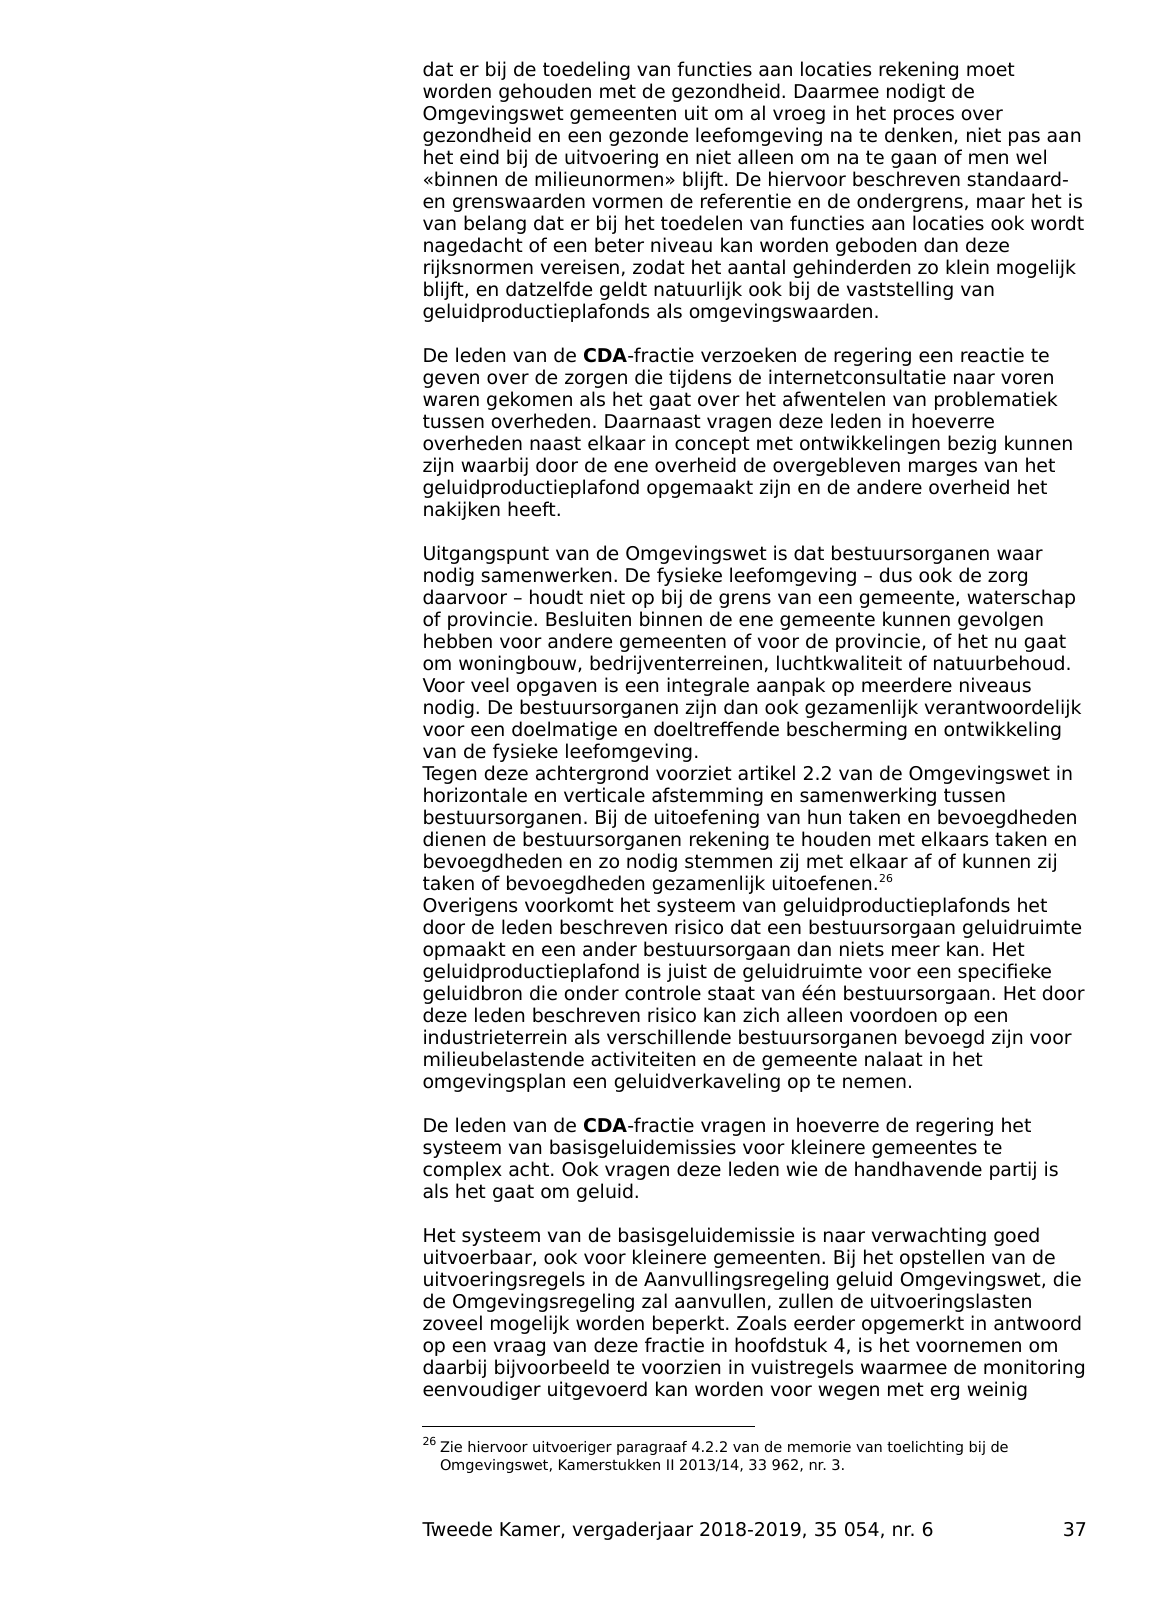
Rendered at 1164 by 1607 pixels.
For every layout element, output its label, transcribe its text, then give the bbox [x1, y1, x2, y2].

text De leden van de CDA-fractie verzoeken de regering een reactie te geven over de zorgen die tijdens de internetconsultatie naar voren waren gekomen als het gaat over het afwentelen van problematiek tussen overheden. Daarnaast vragen deze leden in hoeverre overheden naast elkaar in concept met ontwikkelingen bezig kunnen zijn waarbij door de ene overheid de overgebleven marges van het geluidproductieplafond opgemaakt zijn en de andere overheid het nakijken heeft. [422, 345, 1087, 521]
text De leden van de CDA-fractie vragen in hoeverre de regering het systeem van basisgeluidemissies voor kleinere gemeentes te complex acht. Ook vragen deze leden wie de handhavende partij is als het gaat om geluid. [422, 1115, 1087, 1203]
text Zie hiervoor uitvoeriger paragraaf 4.2.2 van de memorie van toelichting bij de Omgevingswet, Kamerstukken II 2013/14, 33 962, nr. 3. [422, 1435, 1087, 1474]
text Tegen deze achtergrond voorziet artikel 2.2 van de Omgevingswet in horizontale en verticale afstemming en samenwerking tussen bestuursorganen. Bij de uitoefening van hun taken en bevoegdheden dienen de bestuursorganen rekening te houden met elkaars taken en bevoegdheden en zo nodig stemmen zij met elkaar af of kunnen zij taken of bevoegdheden gezamenlijk uitoefenen. [422, 763, 1087, 895]
text Overigens voorkomt het systeem van geluidproductieplafonds het door de leden beschreven risico dat een bestuursorgaan geluidruimte opmaakt en een ander bestuursorgaan dan niets meer kan. Het geluidproductieplafond is juist de geluidruimte voor een specifieke geluidbron die onder controle staat van één bestuursorgaan. Het door deze leden beschreven risico kan zich alleen voordoen op een industrieterrein als verschillende bestuursorganen bevoegd zijn voor milieubelastende activiteiten en de gemeente nalaat in het omgevingsplan een geluidverkaveling op te nemen. [422, 895, 1087, 1092]
text Het systeem van de basisgeluidemissie is naar verwachting goed uitvoerbaar, ook voor kleinere gemeenten. Bij het opstellen van de uitvoeringsregels in de Aanvullingsregeling geluid Omgevingswet, die de Omgevingsregeling zal aanvullen, zullen de uitvoeringslasten zoveel mogelijk worden beperkt. Zoals eerder opgemerkt in antwoord op een vraag van deze fractie in hoofdstuk 4, is het voornemen om daarbij bijvoorbeeld te voorzien in vuistregels waarmee de monitoring eenvoudiger uitgevoerd kan worden voor wegen met erg weinig [422, 1225, 1087, 1401]
text Uitgangspunt van de Omgevingswet is dat bestuursorganen waar nodig samenwerken. De fysieke leefomgeving – dus ook de zorg daarvoor – houdt niet op bij de grens van een gemeente, waterschap of provincie. Besluiten binnen de ene gemeente kunnen gevolgen hebben voor andere gemeenten of voor de provincie, of het nu gaat om woningbouw, bedrijventerreinen, luchtkwaliteit of natuurbehoud. Voor veel opgaven is een integrale aanpak op meerdere niveaus nodig. De bestuursorganen zijn dan ook gezamenlijk verantwoordelijk voor een doelmatige en doeltreffende bescherming en ontwikkeling van de fysieke leefomgeving. [422, 543, 1087, 763]
text dat er bij de toedeling van functies aan locaties rekening moet worden gehouden met de gezondheid. Daarmee nodigt de Omgevingswet gemeenten uit om al vroeg in het proces over gezondheid en een gezonde leefomgeving na te denken, niet pas aan het eind bij de uitvoering en niet alleen om na te gaan of men wel «binnen de milieunormen» blijft. De hiervoor beschreven standaard- en grenswaarden vormen de referentie en de ondergrens, maar het is van belang dat er bij het toedelen van functies aan locaties ook wordt nagedacht of een beter niveau kan worden geboden dan deze rijksnormen vereisen, zodat het aantal gehinderden zo klein mogelijk blijft, en datzelfde geldt natuurlijk ook bij de vaststelling van geluidproductieplafonds als omgevingswaarden. [422, 59, 1087, 323]
